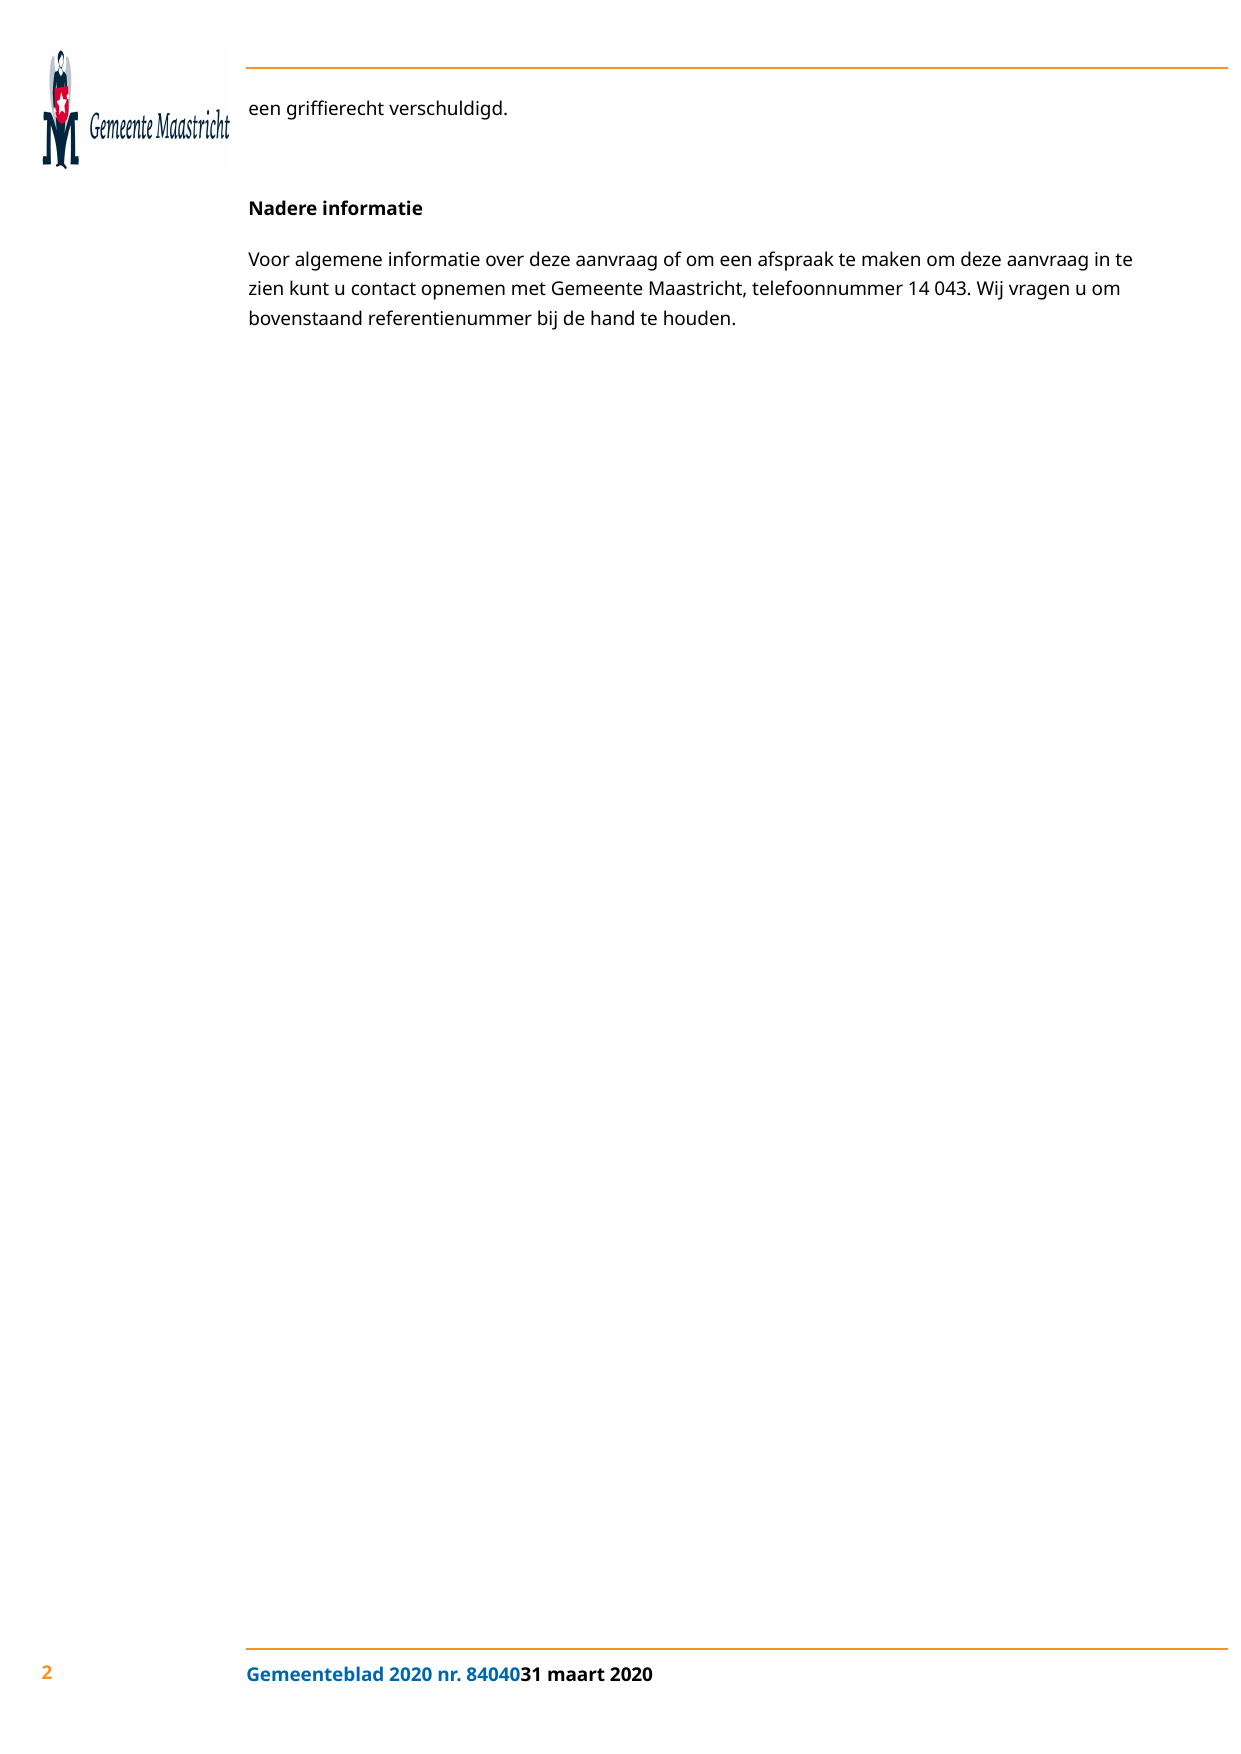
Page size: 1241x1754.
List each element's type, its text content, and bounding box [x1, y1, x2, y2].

text een griffierecht verschuldigd. [248, 95, 1152, 121]
text Nadere informatie [248, 196, 1152, 221]
picture [41, 47, 231, 172]
text Voor algemene informatie over deze aanvraag of om een afspraak te maken om deze aanvraag in te zien kunt u contact opnemen met Gemeente Maastricht, telefoonnummer 14 043. Wij vragen u om bovenstaand referentienummer bij de hand te houden. [248, 246, 1152, 331]
